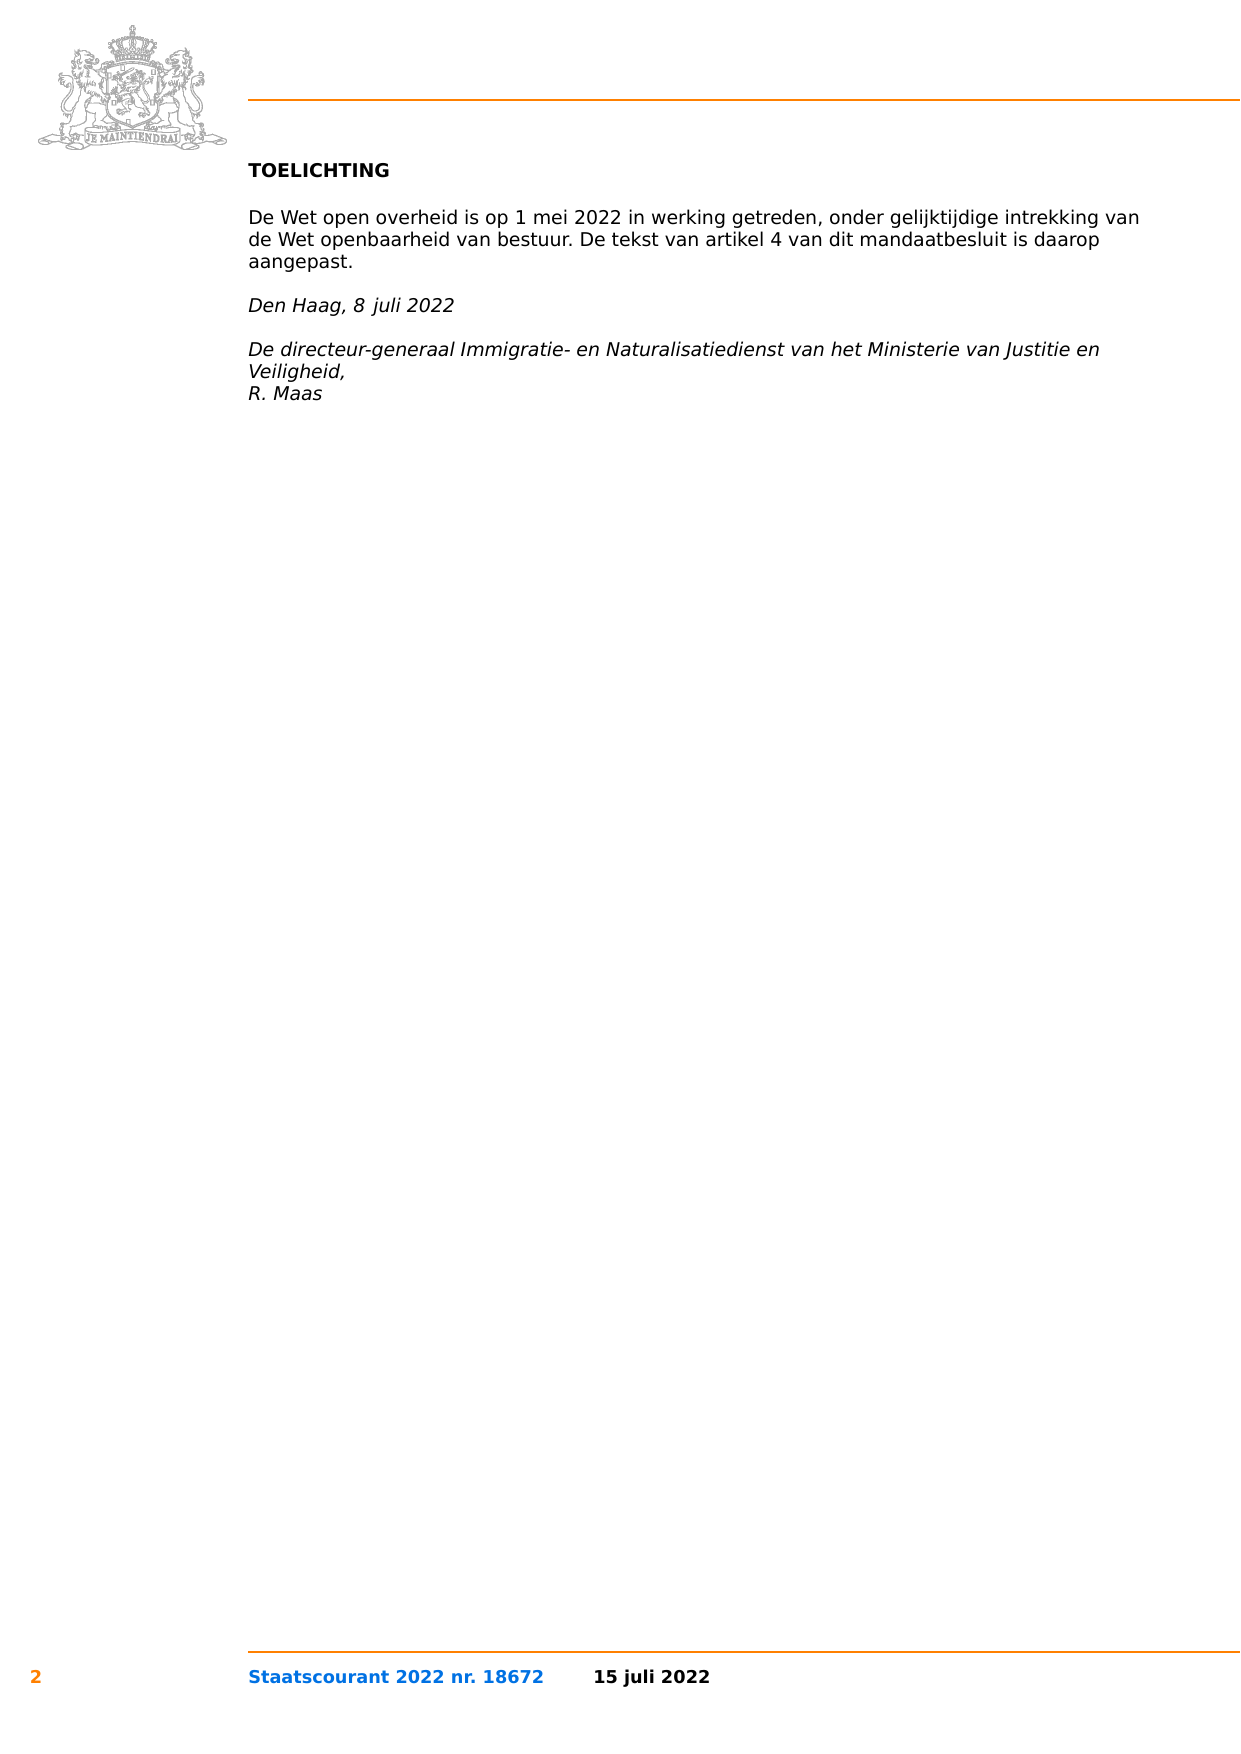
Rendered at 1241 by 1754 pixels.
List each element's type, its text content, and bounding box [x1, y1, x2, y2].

text De Wet open overheid is op 1 mei 2022 in werking getreden, onder gelijktijdige intrekking van de Wet openbaarheid van bestuur. De tekst van artikel 4 van dit mandaatbesluit is daarop aangepast. [248, 207, 1163, 273]
text De directeur-generaal Immigratie- en Naturalisatiedienst van het Ministerie van Justitie en Veiligheid, R. Maas [248, 338, 1163, 404]
text Den Haag, 8 juli 2022 [248, 295, 1163, 317]
subtitle TOELICHTING [248, 160, 1163, 182]
picture [38, 25, 227, 150]
